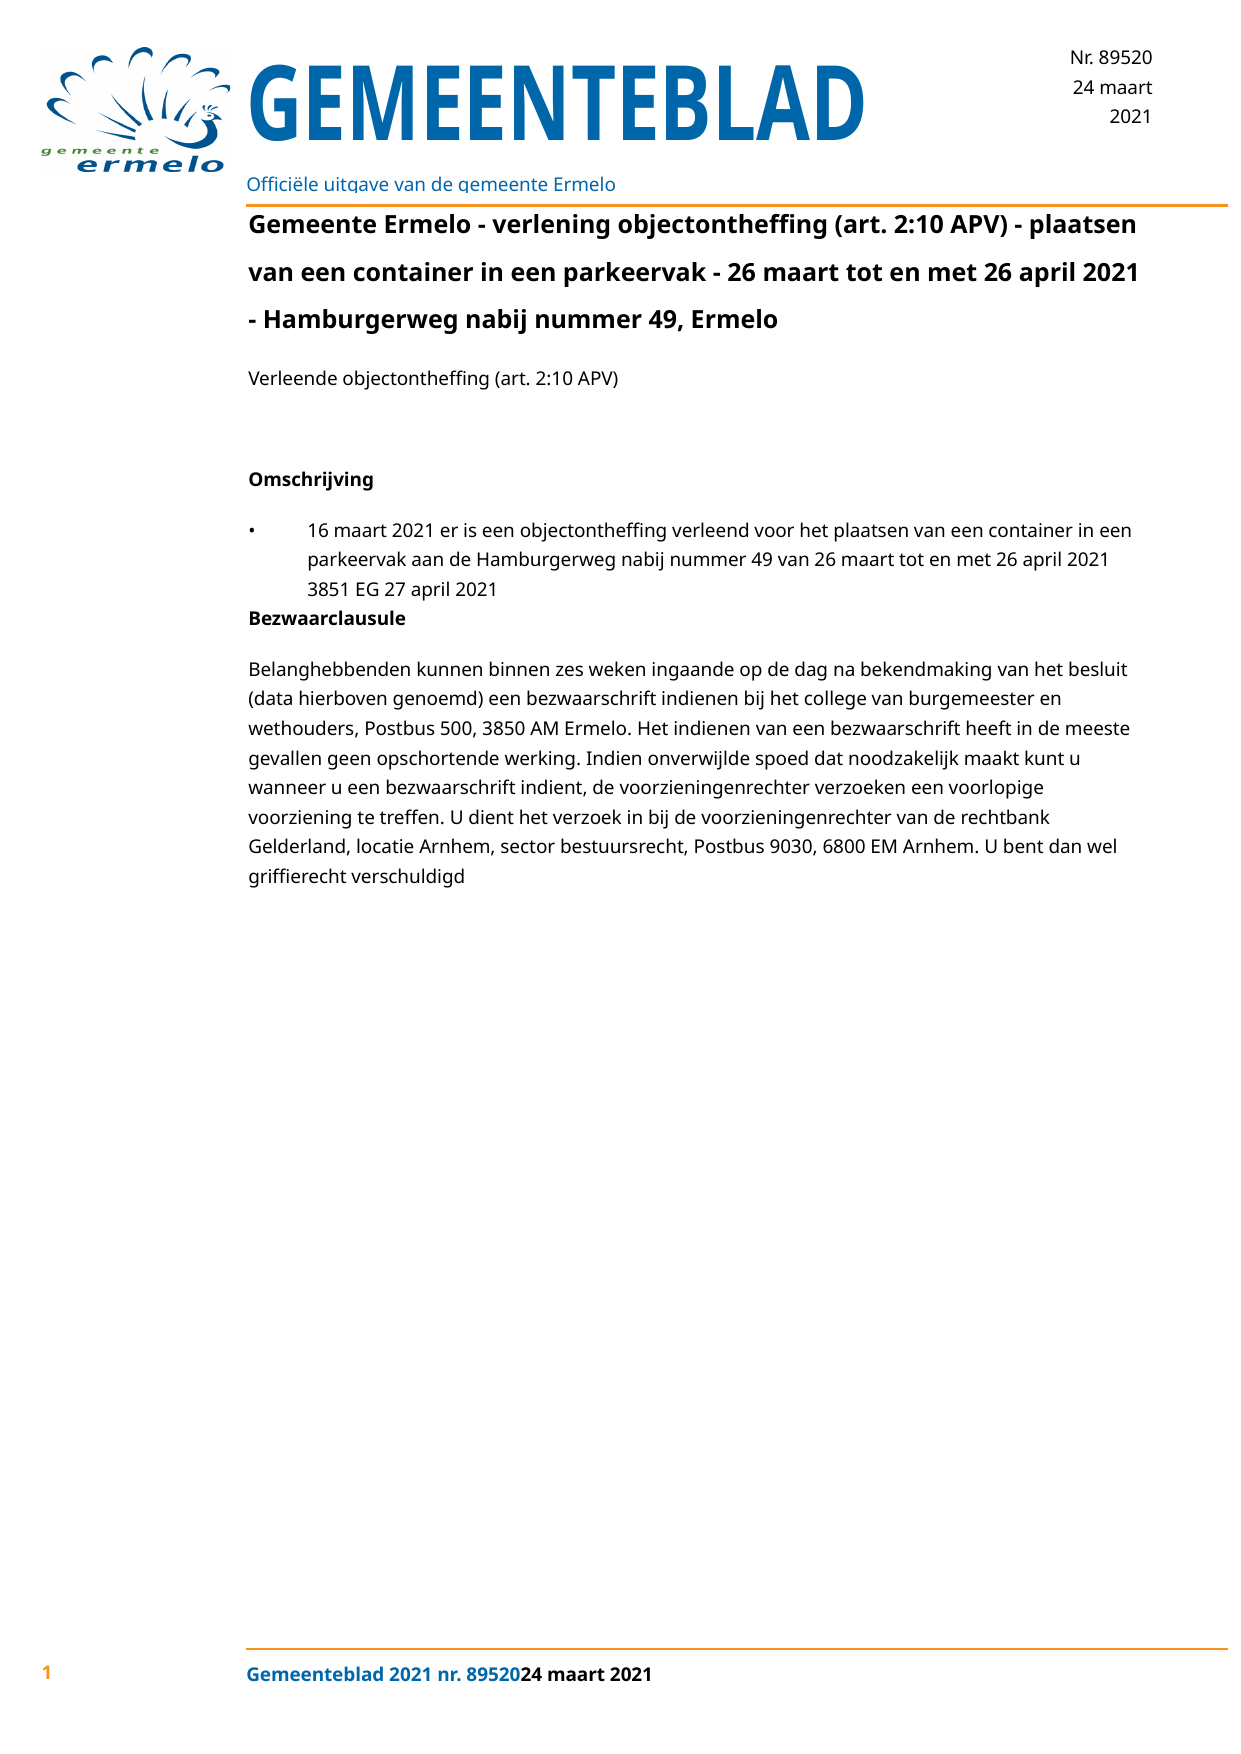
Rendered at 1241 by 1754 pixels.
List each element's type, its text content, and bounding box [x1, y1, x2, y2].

text Gemeente Ermelo - verlening objectontheffing (art. 2:10 APV) - plaatsen van een container in een parkeervak - 26 maart tot en met 26 april 2021 - Hamburgerweg nabij nummer 49, Ermelo [248, 207, 1152, 336]
text Belanghebbenden kunnen binnen zes weken ingaande op de dag na bekendmaking van het besluit (data hierboven genoemd) een bezwaarschrift indienen bij het college van burgemeester en wethouders, Postbus 500, 3850 AM Ermelo. Het indienen van een bezwaarschrift heeft in de meeste gevallen geen opschortende werking. Indien onverwijlde spoed dat noodzakelijk maakt kunt u wanneer u een bezwaarschrift indient, de voorzieningenrechter verzoeken een voorlopige voorziening te treffen. U dient het verzoek in bij de voorzieningenrechter van de rechtbank Gelderland, locatie Arnhem, sector bestuursrecht, Postbus 9030, 6800 EM Arnhem. U bent dan wel griffierecht verschuldigd [248, 656, 1152, 889]
text Verleende objectontheffing (art. 2:10 APV) [248, 366, 1152, 391]
text Bezwaarclausule [248, 606, 1152, 631]
text Omschrijving [248, 466, 1152, 492]
list 16 maart 2021 er is een objectontheffing verleend voor het plaatsen van een container in een parkeervak aan de Hamburgerweg nabij nummer 49 van 26 maart tot en met 26 april 2021 3851 EG 27 april 2021 [248, 517, 1152, 602]
picture [41, 47, 231, 172]
